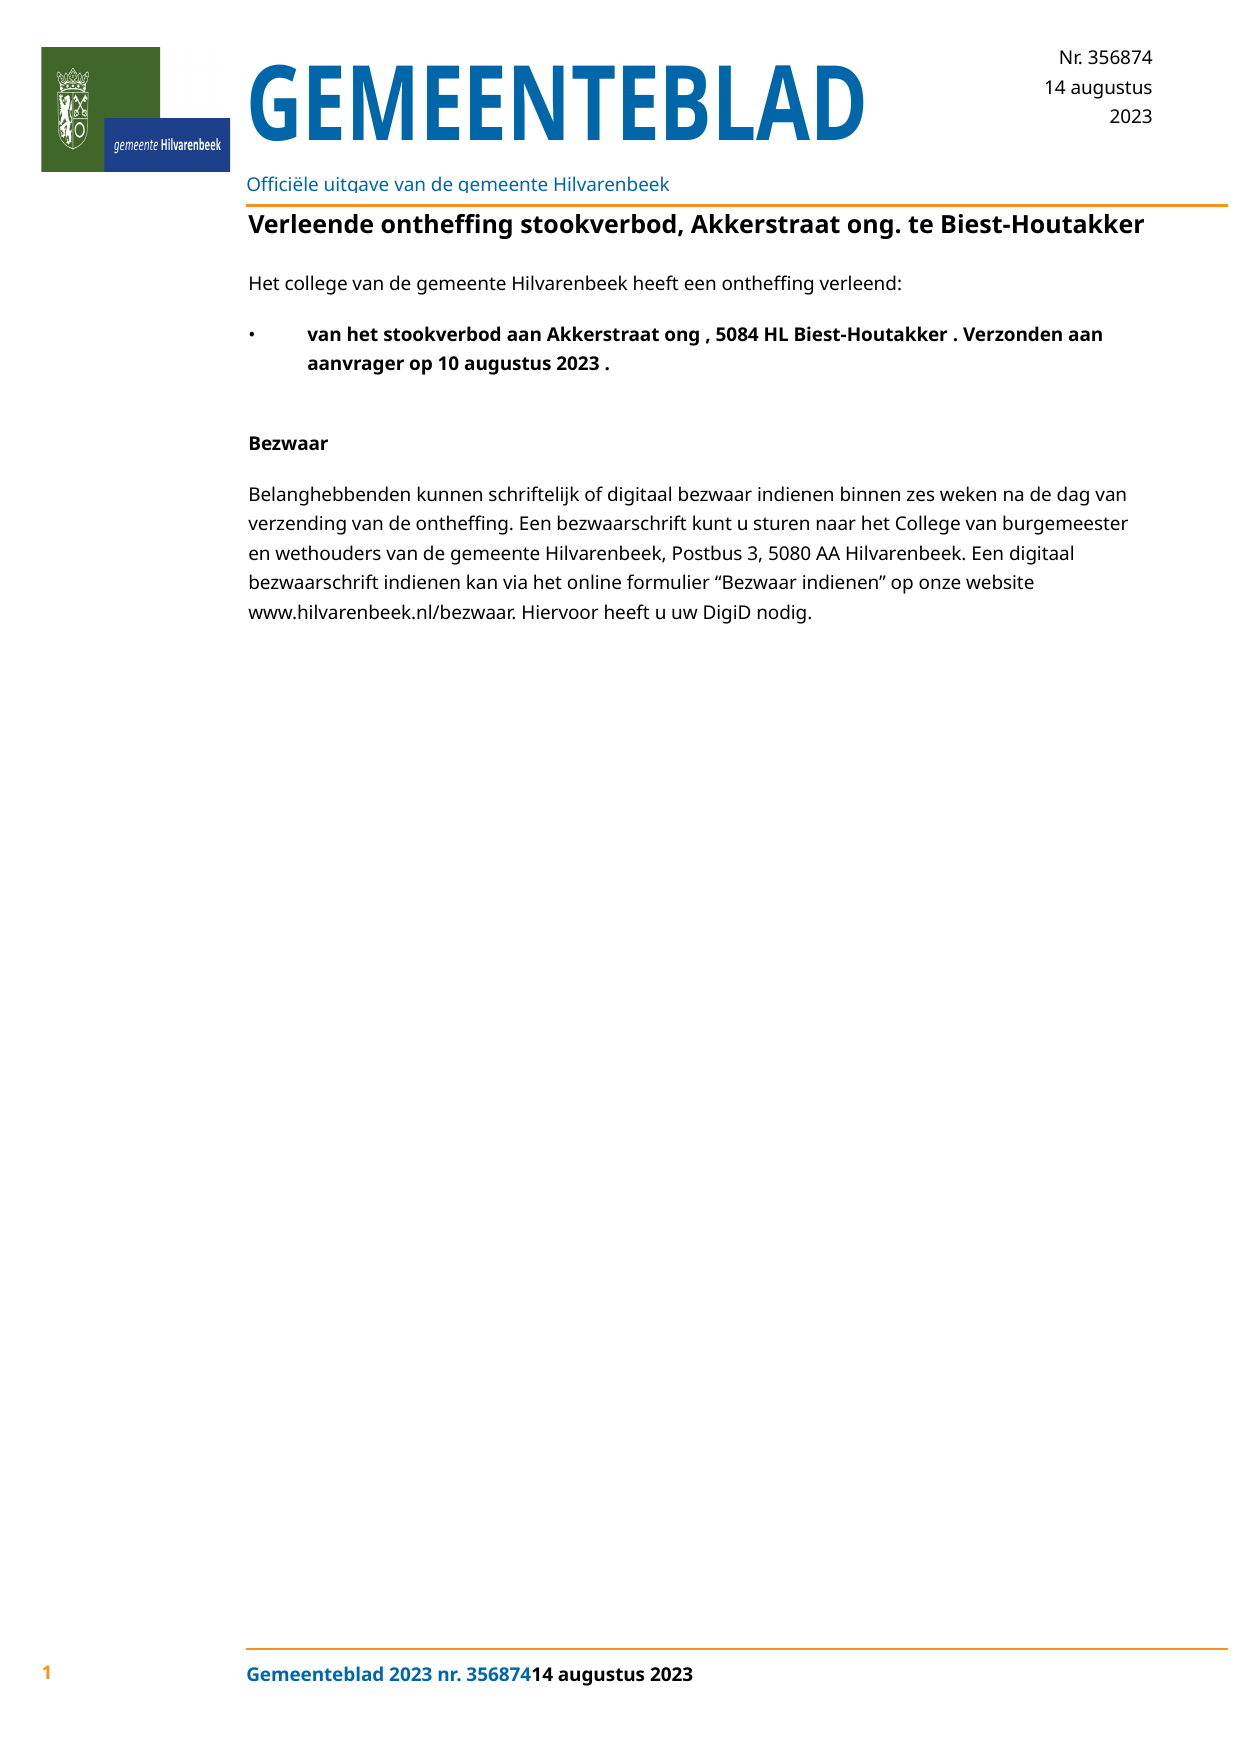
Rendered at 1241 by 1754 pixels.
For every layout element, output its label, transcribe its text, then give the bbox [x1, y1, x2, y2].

picture [41, 47, 231, 172]
text Belanghebbenden kunnen schriftelijk of digitaal bezwaar indienen binnen zes weken na de dag van verzending van de ontheffing. Een bezwaarschrift kunt u sturen naar het College van burgemeester en wethouders van de gemeente Hilvarenbeek, Postbus 3, 5080 AA Hilvarenbeek. Een digitaal bezwaarschrift indienen kan via het online formulier “Bezwaar indienen” op onze website www.hilvarenbeek.nl/bezwaar. Hiervoor heeft u uw DigiD nodig. [248, 481, 1152, 625]
list van het stookverbod aan Akkerstraat ong , 5084 HL Biest-Houtakker . Verzonden aan aanvrager op 10 augustus 2023 . [248, 321, 1152, 376]
text Het college van de gemeente Hilvarenbeek heeft een ontheffing verleend: [248, 270, 1152, 296]
text Bezwaar [248, 430, 1152, 456]
text Verleende ontheffing stookverbod, Akkerstraat ong. te Biest-Houtakker [248, 207, 1152, 241]
